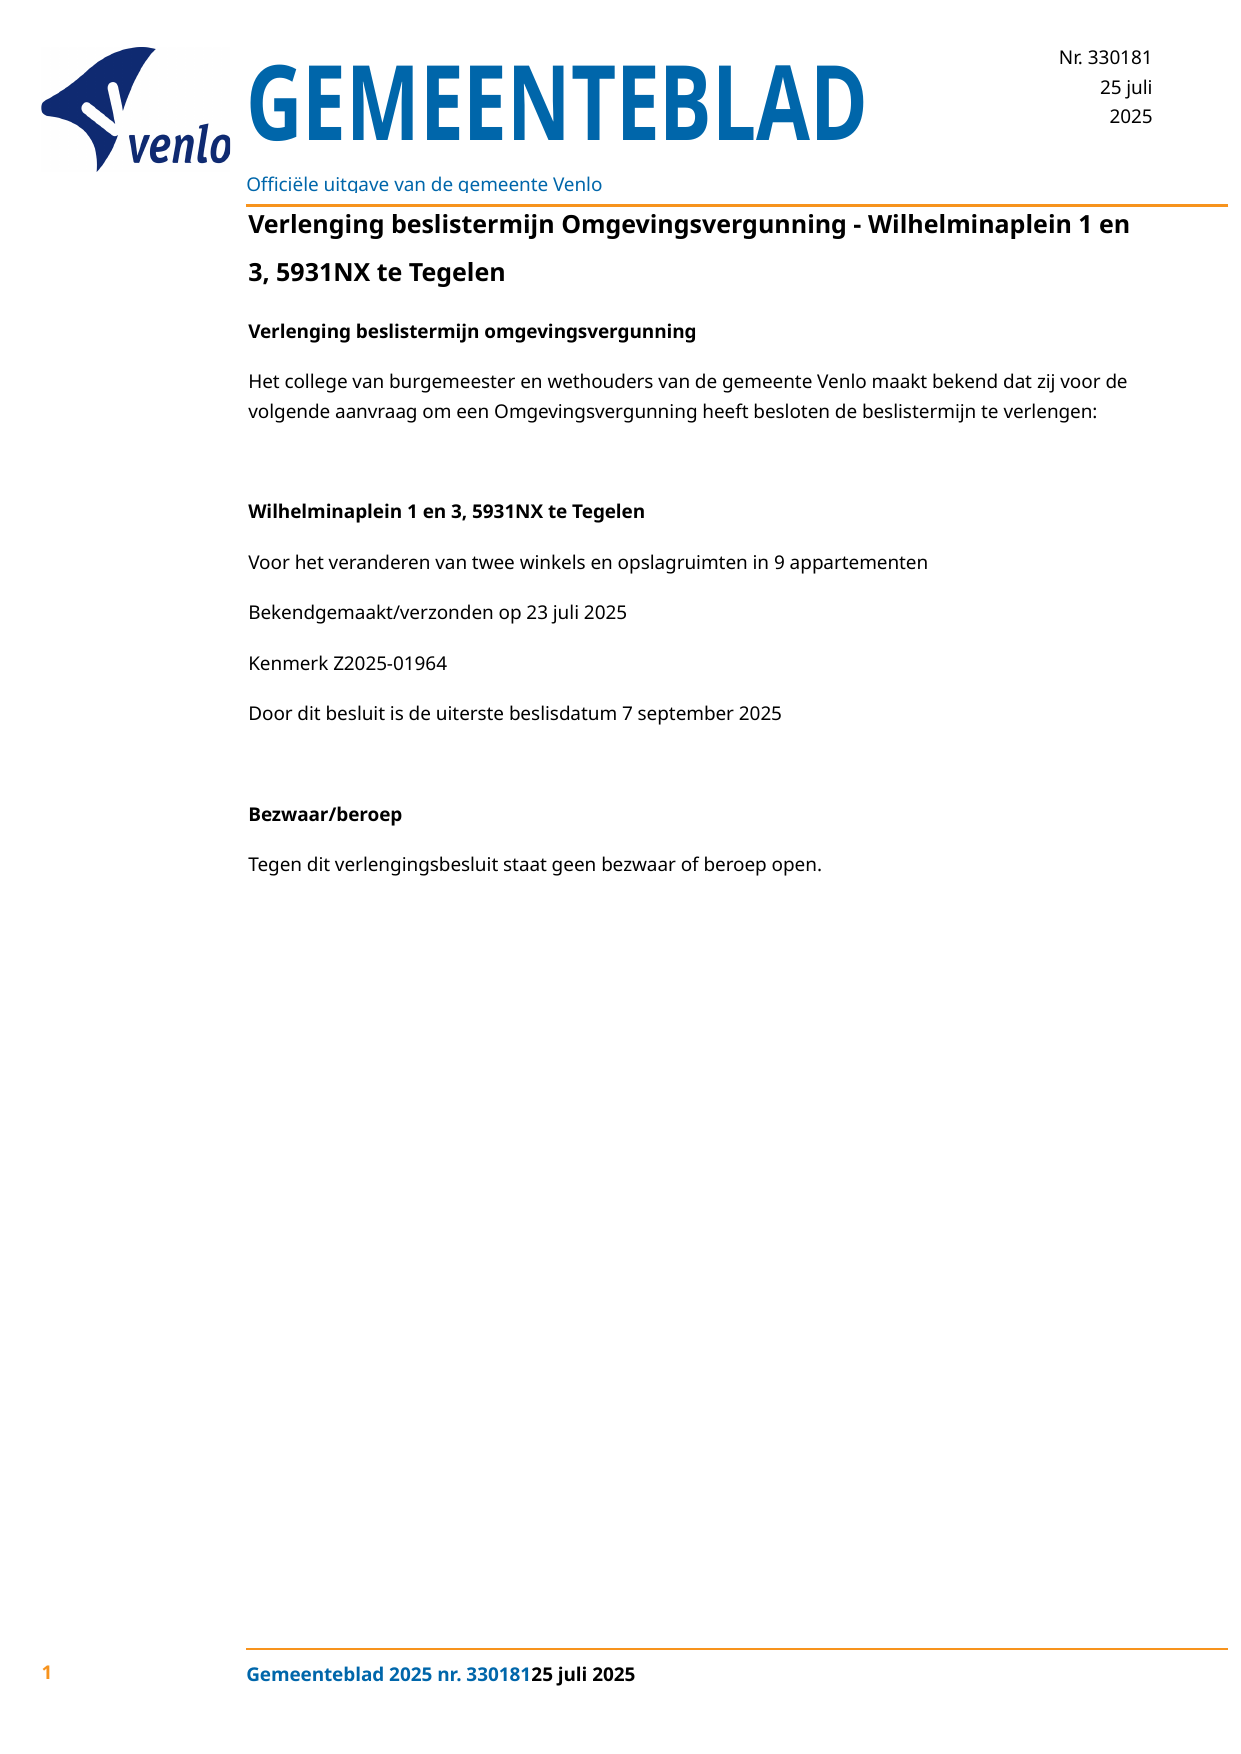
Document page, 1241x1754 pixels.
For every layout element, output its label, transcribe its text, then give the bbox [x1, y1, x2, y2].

text Bezwaar/beroep [248, 801, 1152, 827]
text Kenmerk Z2025-01964 [248, 650, 1152, 676]
text Het college van burgemeester en wethouders van de gemeente Venlo maakt bekend dat zij voor de volgende aanvraag om een Omgevingsvergunning heeft besloten de beslistermijn te verlengen: [248, 368, 1152, 424]
text Bekendgemaakt/verzonden op 23 juli 2025 [248, 599, 1152, 625]
text Verlenging beslistermijn Omgevingsvergunning - Wilhelminaplein 1 en 3, 5931NX te Tegelen [248, 207, 1152, 288]
text Tegen dit verlengingsbesluit staat geen bezwaar of beroep open. [248, 852, 1152, 877]
text Voor het veranderen van twee winkels en opslagruimten in 9 appartementen [248, 549, 1152, 575]
text Door dit besluit is de uiterste beslisdatum 7 september 2025 [248, 700, 1152, 726]
picture [41, 47, 231, 172]
text Wilhelminaplein 1 en 3, 5931NX te Tegelen [248, 499, 1152, 524]
text Verlenging beslistermijn omgevingsvergunning [248, 318, 1152, 344]
